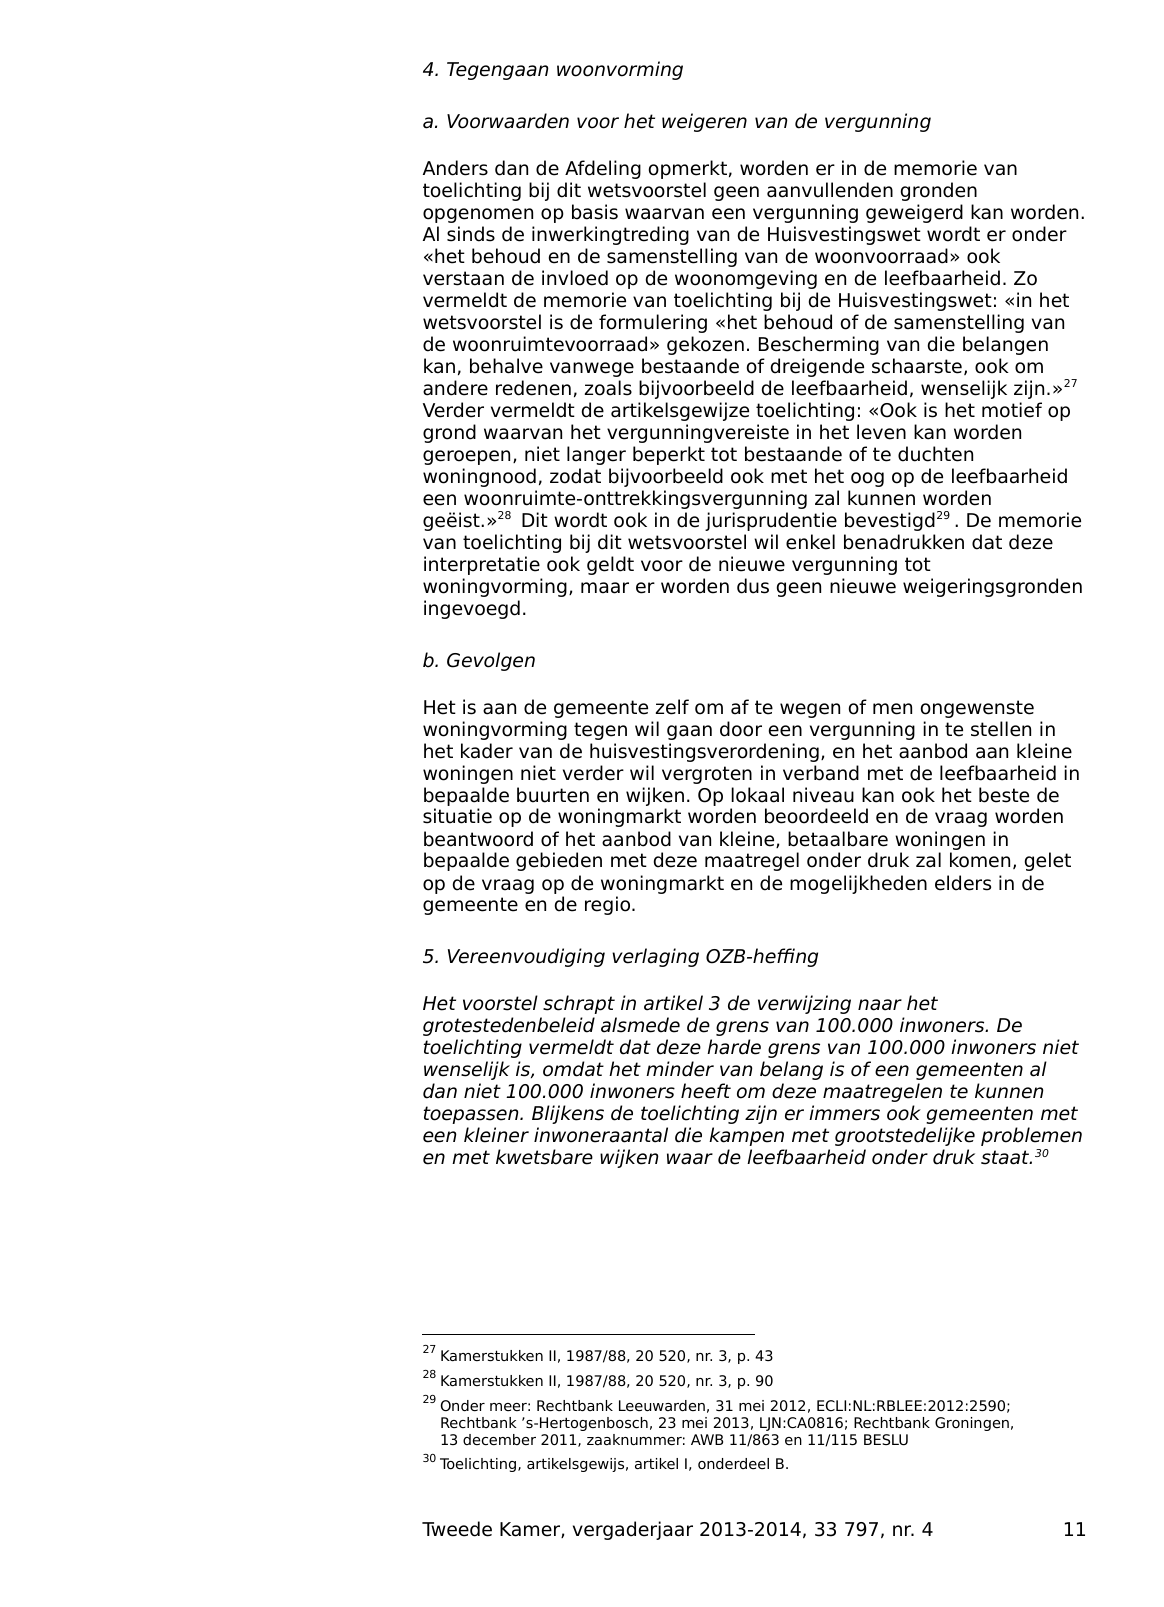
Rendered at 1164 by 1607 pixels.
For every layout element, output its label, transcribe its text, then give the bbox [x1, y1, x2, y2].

text Kamerstukken II, 1987/88, 20 520, nr. 3, p. 43 [422, 1343, 1087, 1366]
subtitle a. Voorwaarden voor het weigeren van de vergunning [422, 111, 1087, 133]
text Het voorstel schrapt in artikel 3 de verwijzing naar het grotestedenbeleid alsmede de grens van 100.000 inwoners. De toelichting vermeldt dat deze harde grens van 100.000 inwoners niet wenselijk is, omdat het minder van belang is of een gemeenten al dan niet 100.000 inwoners heeft om deze maatregelen te kunnen toepassen. Blijkens de toelichting zijn er immers ook gemeenten met een kleiner inwoneraantal die kampen met grootstedelijke problemen en met kwetsbare wijken waar de leefbaarheid onder druk staat. [422, 993, 1087, 1169]
subtitle 4. Tegengaan woonvorming [422, 59, 1087, 81]
subtitle 5. Vereenvoudiging verlaging OZB-heffing [422, 946, 1087, 968]
subtitle b. Gevolgen [422, 649, 1087, 672]
text Anders dan de Afdeling opmerkt, worden er in de memorie van toelichting bij dit wetsvoorstel geen aanvullenden gronden opgenomen op basis waarvan een vergunning geweigerd kan worden. Al sinds de inwerkingtreding van de Huisvestingswet wordt er onder «het behoud en de samenstelling van de woonvoorraad» ook verstaan de invloed op de woonomgeving en de leefbaarheid. Zo vermeldt de memorie van toelichting bij de Huisvestingswet: «in het wetsvoorstel is de formulering «het behoud of de samenstelling van de woonruimtevoorraad» gekozen. Bescherming van die belangen kan, behalve vanwege bestaande of dreigende schaarste, ook om andere redenen, zoals bijvoorbeeld de leefbaarheid, wenselijk zijn.» Verder vermeldt de artikelsgewijze toelichting: «Ook is het motief op grond waarvan het vergunningvereiste in het leven kan worden geroepen, niet langer beperkt tot bestaande of te duchten woningnood, zodat bijvoorbeeld ook met het oog op de leefbaarheid een woonruimte-onttrekkingsvergunning zal kunnen worden geëist.» Dit wordt ook in de jurisprudentie bevestigd. De memorie van toelichting bij dit wetsvoorstel wil enkel benadrukken dat deze interpretatie ook geldt voor de nieuwe vergunning tot woningvorming, maar er worden dus geen nieuwe weigeringsgronden ingevoegd. [422, 158, 1087, 619]
text Onder meer: Rechtbank Leeuwarden, 31 mei 2012, ECLI:NL:RBLEE:2012:2590; Rechtbank ’s-Hertogenbosch, 23 mei 2013, LJN:CA0816; Rechtbank Groningen, 13 december 2011, zaaknummer: AWB 11/863 en 11/115 BESLU [422, 1393, 1087, 1449]
text Het is aan de gemeente zelf om af te wegen of men ongewenste woningvorming tegen wil gaan door een vergunning in te stellen in het kader van de huisvestingsverordening, en het aanbod aan kleine woningen niet verder wil vergroten in verband met de leefbaarheid in bepaalde buurten en wijken. Op lokaal niveau kan ook het beste de situatie op de woningmarkt worden beoordeeld en de vraag worden beantwoord of het aanbod van kleine, betaalbare woningen in bepaalde gebieden met deze maatregel onder druk zal komen, gelet op de vraag op de woningmarkt en de mogelijkheden elders in de gemeente en de regio. [422, 697, 1087, 916]
text Kamerstukken II, 1987/88, 20 520, nr. 3, p. 90 [422, 1368, 1087, 1391]
text Toelichting, artikelsgewijs, artikel I, onderdeel B. [422, 1452, 1087, 1474]
